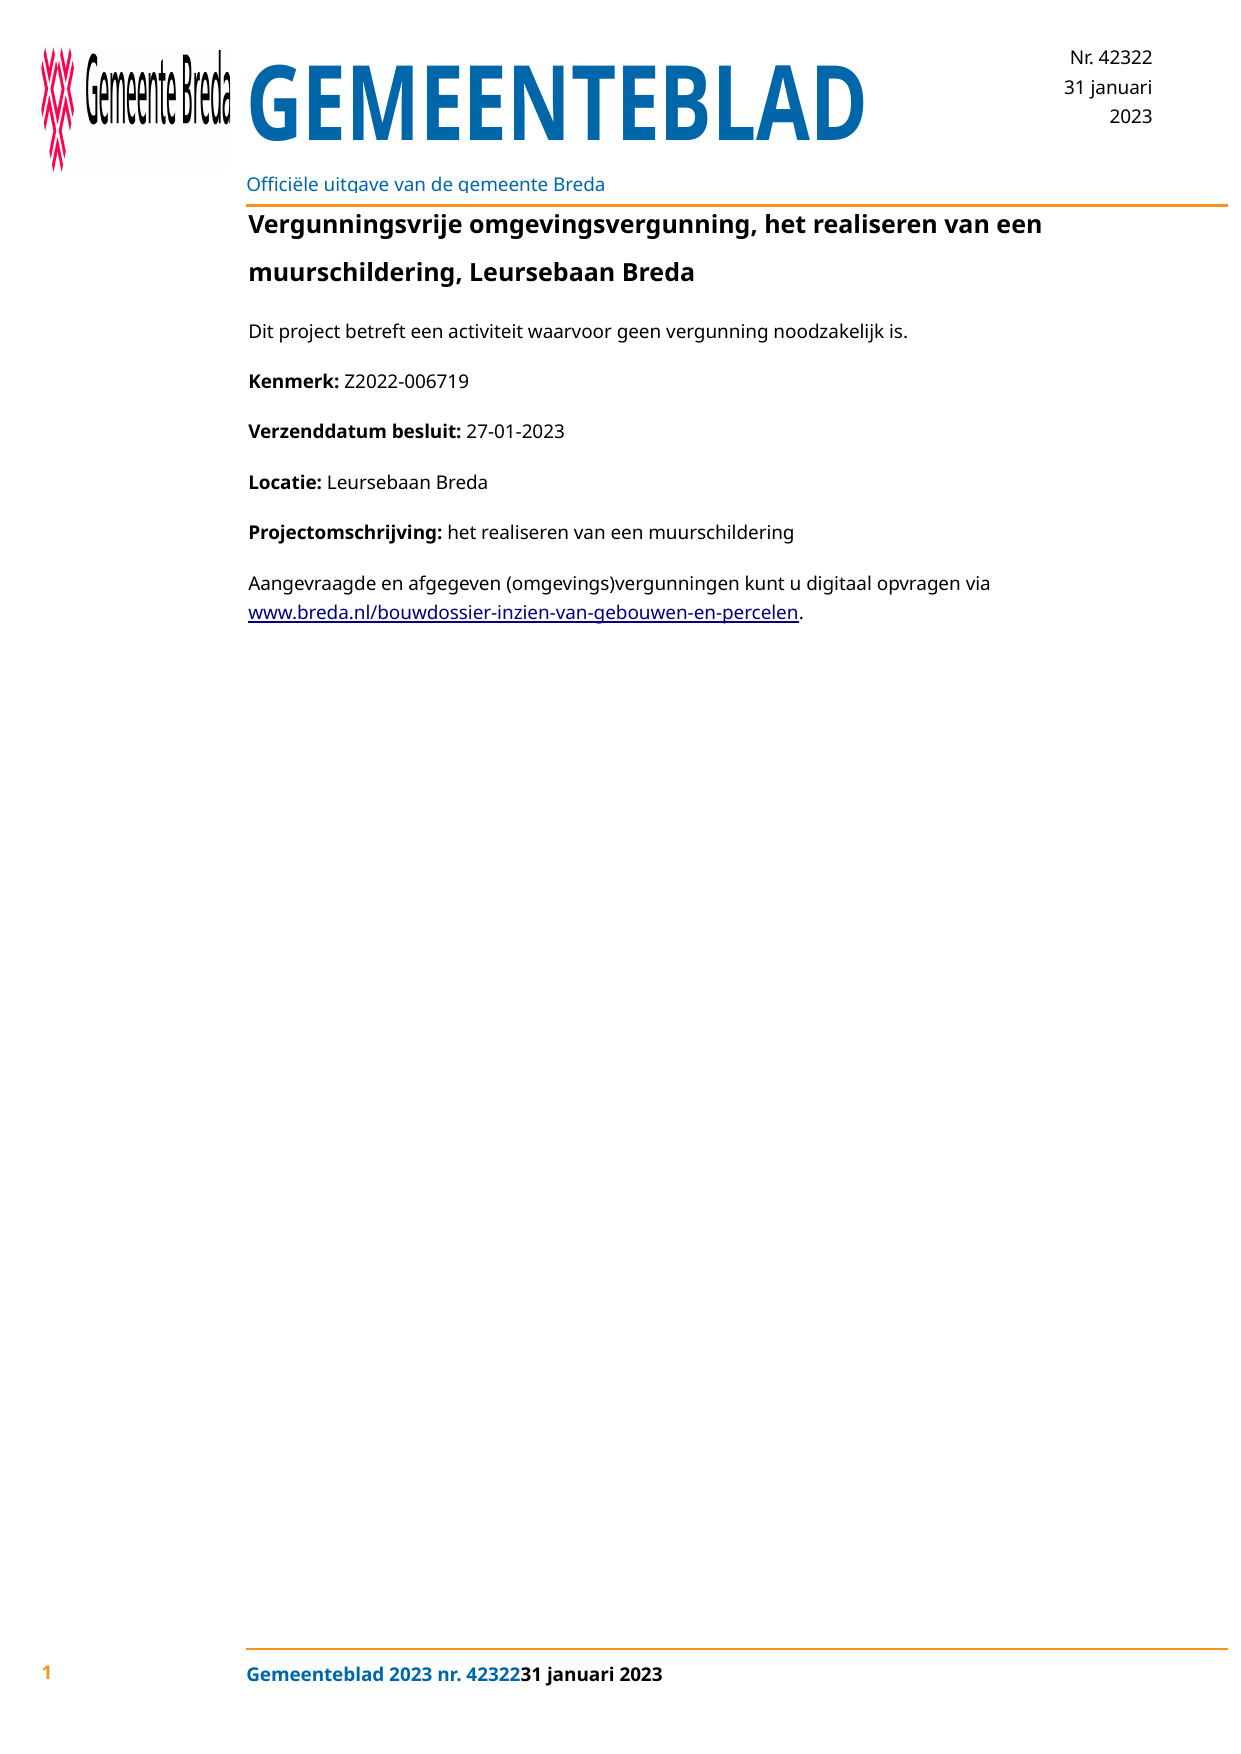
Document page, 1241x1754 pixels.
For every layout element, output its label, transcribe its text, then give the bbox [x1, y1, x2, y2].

text Aangevraagde en afgegeven (omgevings)vergunningen kunt u digitaal opvragen via www.breda.nl/bouwdossier-inzien-van-gebouwen-en-percelen. [248, 570, 1152, 625]
picture [41, 47, 231, 172]
text Vergunningsvrije omgevingsvergunning, het realiseren van een muurschildering, Leursebaan Breda [248, 207, 1152, 288]
text Kenmerk: Z2022-006719 [248, 368, 1152, 394]
text Verzenddatum besluit: 27-01-2023 [248, 419, 1152, 444]
text Dit project betreft een activiteit waarvoor geen vergunning noodzakelijk is. [248, 318, 1152, 344]
text Projectomschrijving: het realiseren van een muurschildering [248, 519, 1152, 545]
text Locatie: Leursebaan Breda [248, 469, 1152, 495]
